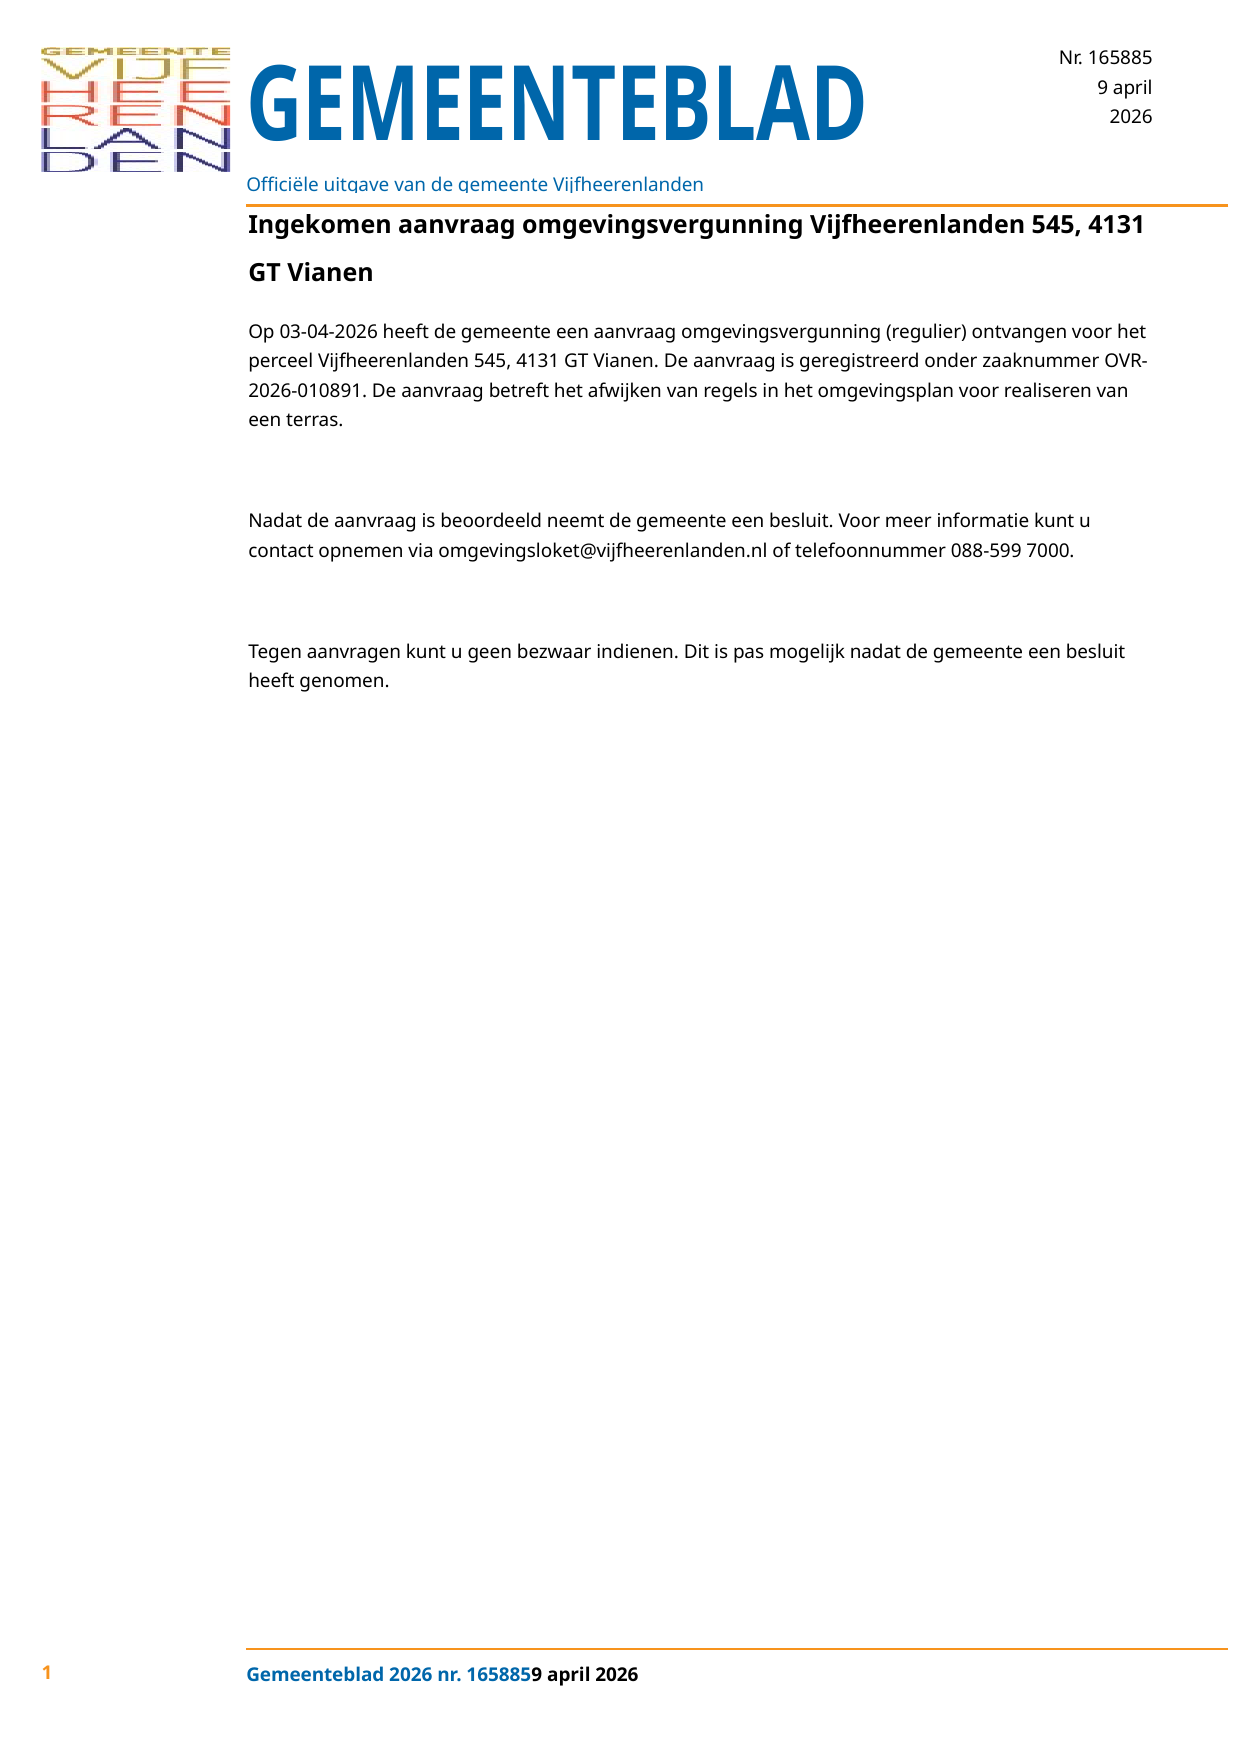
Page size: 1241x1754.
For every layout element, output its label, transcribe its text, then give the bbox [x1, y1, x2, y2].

picture [41, 47, 231, 172]
text Nadat de aanvraag is beoordeeld neemt de gemeente een besluit. Voor meer informatie kunt u contact opnemen via omgevingsloket@vijfheerenlanden.nl of telefoonnummer 088-599 7000. [248, 507, 1152, 563]
text Tegen aanvragen kunt u geen bezwaar indienen. Dit is pas mogelijk nadat de gemeente een besluit heeft genomen. [248, 638, 1152, 693]
text Op 03-04-2026 heeft de gemeente een aanvraag omgevingsvergunning (regulier) ontvangen voor het perceel Vijfheerenlanden 545, 4131 GT Vianen. De aanvraag is geregistreerd onder zaaknummer OVR-2026-010891. De aanvraag betreft het afwijken van regels in het omgevingsplan voor realiseren van een terras. [248, 318, 1152, 432]
text Ingekomen aanvraag omgevingsvergunning Vijfheerenlanden 545, 4131 GT Vianen [248, 207, 1152, 288]
